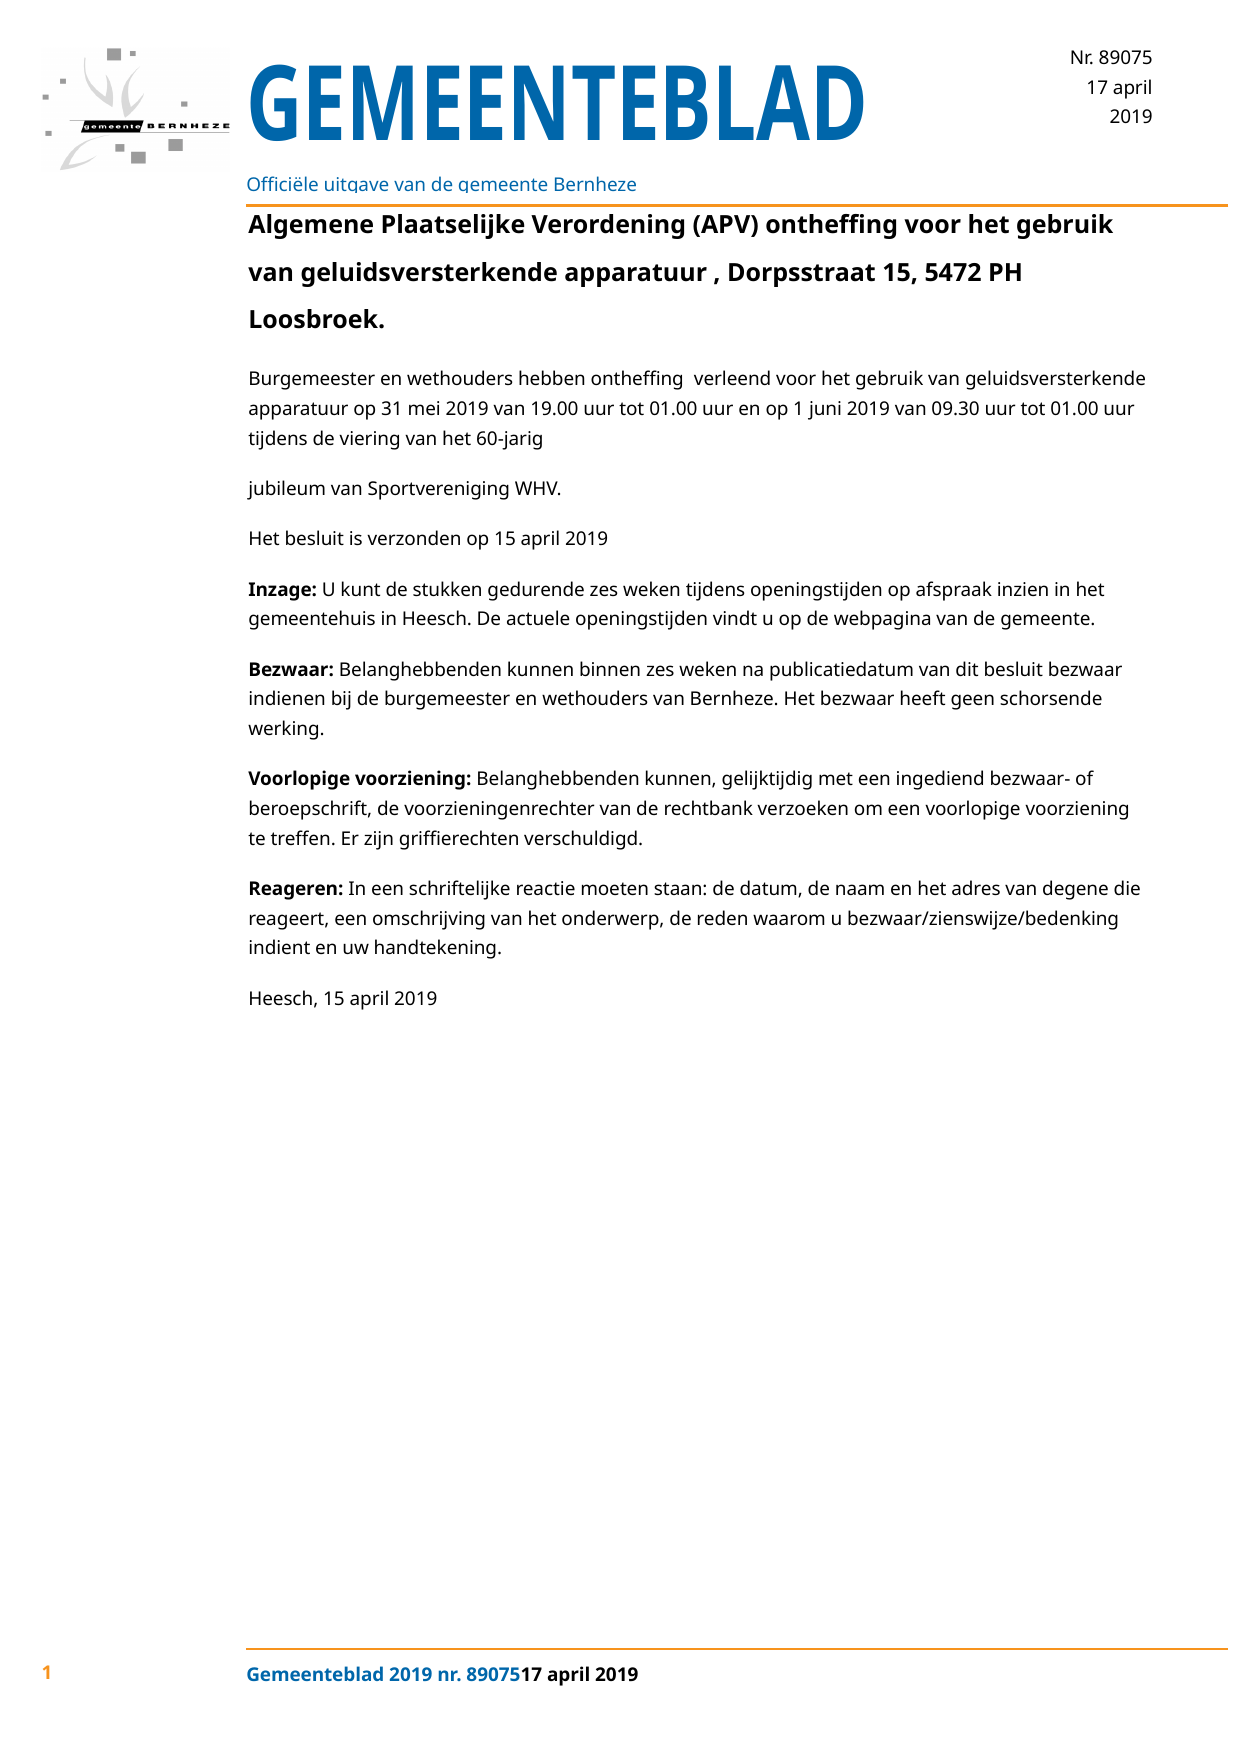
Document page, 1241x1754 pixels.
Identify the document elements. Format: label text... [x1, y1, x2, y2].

text jubileum van Sportvereniging WHV. [248, 475, 1152, 501]
text Burgemeester en wethouders hebben ontheffing verleend voor het gebruik van geluidsversterkende apparatuur op 31 mei 2019 van 19.00 uur tot 01.00 uur en op 1 juni 2019 van 09.30 uur tot 01.00 uur tijdens de viering van het 60-jarig [248, 366, 1152, 450]
text Algemene Plaatselijke Verordening (APV) ontheffing voor het gebruik van geluidsversterkende apparatuur , Dorpsstraat 15, 5472 PH Loosbroek. [248, 207, 1152, 336]
text Reageren: In een schriftelijke reactie moeten staan: de datum, de naam en het adres van degene die reageert, een omschrijving van het onderwerp, de reden waarom u bezwaar/zienswijze/bedenking indient en uw handtekening. [248, 875, 1152, 960]
text Bezwaar: Belanghebbenden kunnen binnen zes weken na publicatiedatum van dit besluit bezwaar indienen bij de burgemeester en wethouders van Bernheze. Het bezwaar heeft geen schorsende werking. [248, 656, 1152, 741]
picture [41, 47, 231, 172]
text Voorlopige voorziening: Belanghebbenden kunnen, gelijktijdig met een ingediend bezwaar- of beroepschrift, de voorzieningenrechter van de rechtbank verzoeken om een voorlopige voorziening te treffen. Er zijn griffierechten verschuldigd. [248, 766, 1152, 850]
text Het besluit is verzonden op 15 april 2019 [248, 526, 1152, 551]
text Heesch, 15 april 2019 [248, 985, 1152, 1010]
text Inzage: U kunt de stukken gedurende zes weken tijdens openingstijden op afspraak inzien in het gemeentehuis in Heesch. De actuele openingstijden vindt u op de webpagina van de gemeente. [248, 576, 1152, 631]
